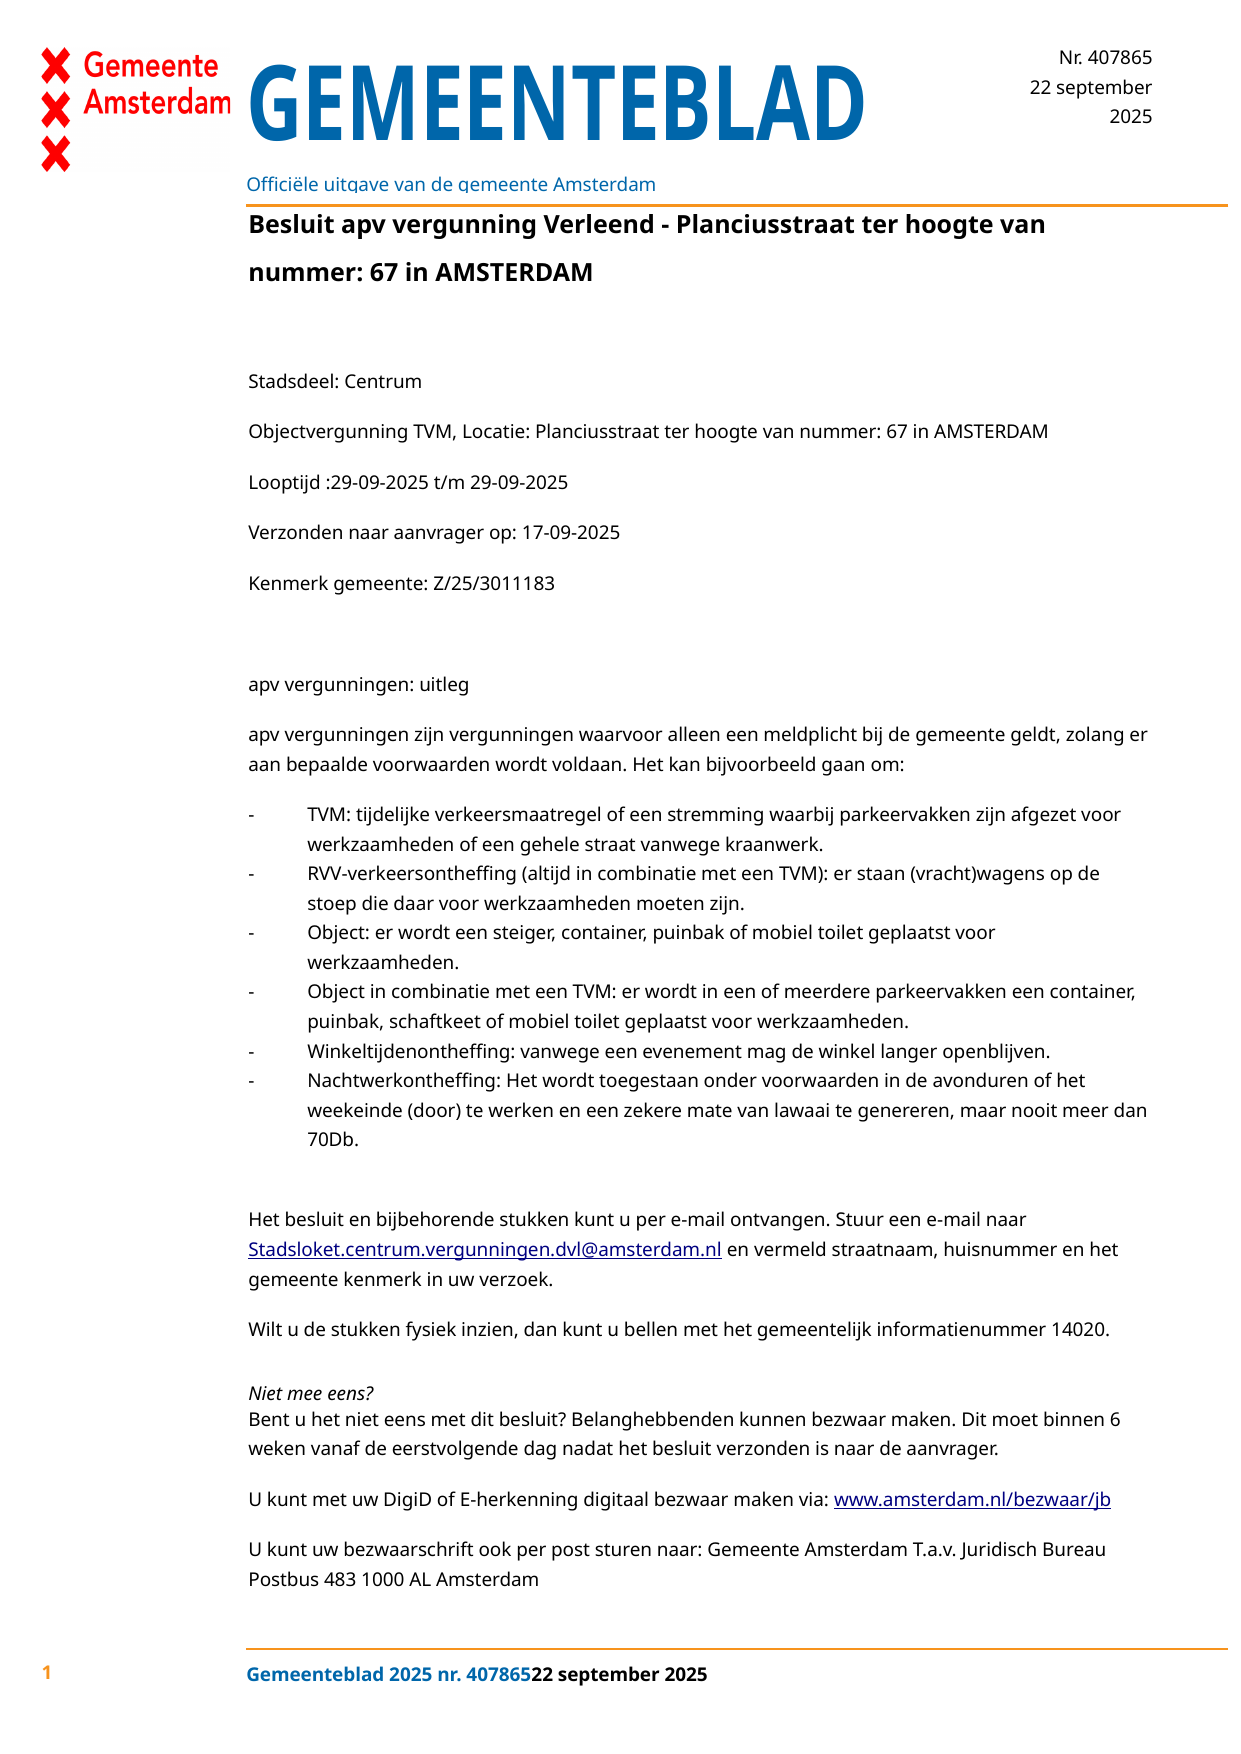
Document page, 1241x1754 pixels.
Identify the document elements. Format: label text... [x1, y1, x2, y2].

list Object in combinatie met een TVM: er wordt in een of meerdere parkeervakken een container, puinbak, schaftkeet of mobiel toilet geplaatst voor werkzaamheden. [248, 979, 1152, 1034]
list Winkeltijdenontheffing: vanwege een evenement mag de winkel langer openblijven. [248, 1038, 1152, 1064]
text Bent u het niet eens met dit besluit? Belanghebbenden kunnen bezwaar maken. Dit moet binnen 6 weken vanaf de eerstvolgende dag nadat het besluit verzonden is naar de aanvrager. [248, 1406, 1152, 1461]
text Verzonden naar aanvrager op: 17-09-2025 [248, 519, 1152, 545]
text Kenmerk gemeente: Z/25/3011183 [248, 570, 1152, 596]
text Niet mee eens? [248, 1380, 1152, 1406]
picture [41, 47, 231, 172]
text U kunt met uw DigiD of E-herkenning digitaal bezwaar maken via: www.amsterdam.nl/bezwaar/jb [248, 1486, 1152, 1512]
text Stadsdeel: Centrum [248, 368, 1152, 394]
list TVM: tijdelijke verkeersmaatregel of een stremming waarbij parkeervakken zijn afgezet voor werkzaamheden of een gehele straat vanwege kraanwerk. [248, 801, 1152, 857]
text apv vergunningen zijn vergunningen waarvoor alleen een meldplicht bij de gemeente geldt, zolang er aan bepaalde voorwaarden wordt voldaan. Het kan bijvoorbeeld gaan om: [248, 721, 1152, 777]
text Objectvergunning TVM, Locatie: Planciusstraat ter hoogte van nummer: 67 in AMSTERDAM [248, 419, 1152, 444]
text Het besluit en bijbehorende stukken kunt u per e-mail ontvangen. Stuur een e-mail naar Stadsloket.centrum.vergunningen.dvl@amsterdam.nl en vermeld straatnaam, huisnummer en het gemeente kenmerk in uw verzoek. [248, 1207, 1152, 1292]
text apv vergunningen: uitleg [248, 671, 1152, 697]
text Looptijd :29-09-2025 t/m 29-09-2025 [248, 469, 1152, 495]
list Object: er wordt een steiger, container, puinbak of mobiel toilet geplaatst voor werkzaamheden. [248, 919, 1152, 975]
list RVV-verkeersontheffing (altijd in combinatie met een TVM): er staan (vracht)wagens op de stoep die daar voor werkzaamheden moeten zijn. [248, 860, 1152, 916]
list Nachtwerkontheffing: Het wordt toegestaan onder voorwaarden in de avonduren of het weekeinde (door) te werken en een zekere mate van lawaai te genereren, maar nooit meer dan 70Db. [248, 1067, 1152, 1152]
text Besluit apv vergunning Verleend - Planciusstraat ter hoogte van nummer: 67 in AMSTERDAM [248, 207, 1152, 288]
text U kunt uw bezwaarschrift ook per post sturen naar: Gemeente Amsterdam T.a.v. Juridisch Bureau Postbus 483 1000 AL Amsterdam [248, 1536, 1152, 1592]
text Wilt u de stukken fysiek inzien, dan kunt u bellen met het gemeentelijk informatienummer 14020. [248, 1316, 1152, 1342]
